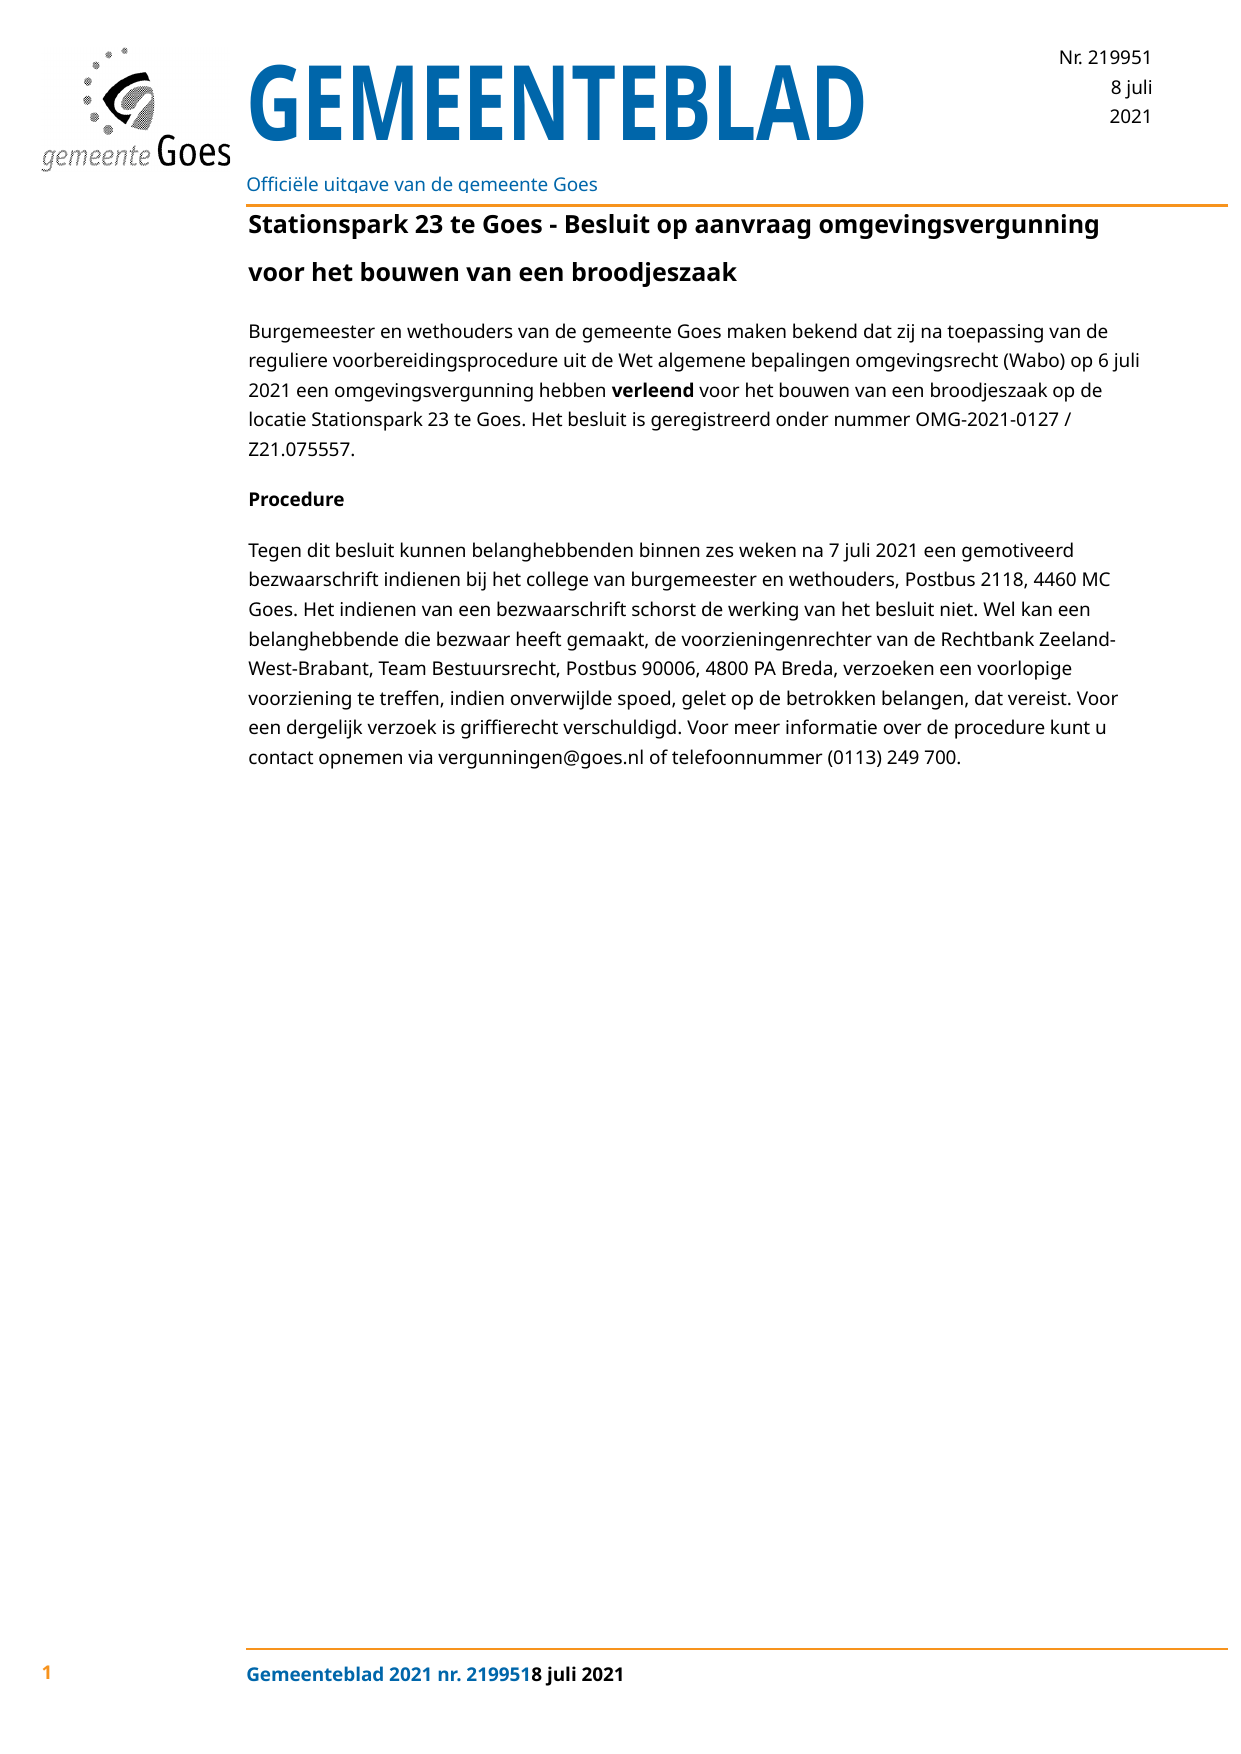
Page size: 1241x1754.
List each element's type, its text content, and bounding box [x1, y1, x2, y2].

text Burgemeester en wethouders van de gemeente Goes maken bekend dat zij na toepassing van de reguliere voorbereidingsprocedure uit de Wet algemene bepalingen omgevingsrecht (Wabo) op 6 juli 2021 een omgevingsvergunning hebben verleend voor het bouwen van een broodjeszaak op de locatie Stationspark 23 te Goes. Het besluit is geregistreerd onder nummer OMG-2021-0127 / Z21.075557. [248, 318, 1152, 462]
text Tegen dit besluit kunnen belanghebbenden binnen zes weken na 7 juli 2021 een gemotiveerd bezwaarschrift indienen bij het college van burgemeester en wethouders, Postbus 2118, 4460 MC Goes. Het indienen van een bezwaarschrift schorst de werking van het besluit niet. Wel kan een belanghebbende die bezwaar heeft gemaakt, de voorzieningenrechter van de Rechtbank Zeeland-West-Brabant, Team Bestuursrecht, Postbus 90006, 4800 PA Breda, verzoeken een voorlopige voorziening te treffen, indien onverwijlde spoed, gelet op de betrokken belangen, dat vereist. Voor een dergelijk verzoek is griffierecht verschuldigd. Voor meer informatie over de procedure kunt u contact opnemen via vergunningen@goes.nl of telefoonnummer (0113) 249 700. [248, 537, 1152, 770]
text Procedure [248, 487, 1152, 512]
picture [41, 47, 231, 172]
text Stationspark 23 te Goes - Besluit op aanvraag omgevingsvergunning voor het bouwen van een broodjeszaak [248, 207, 1152, 288]
